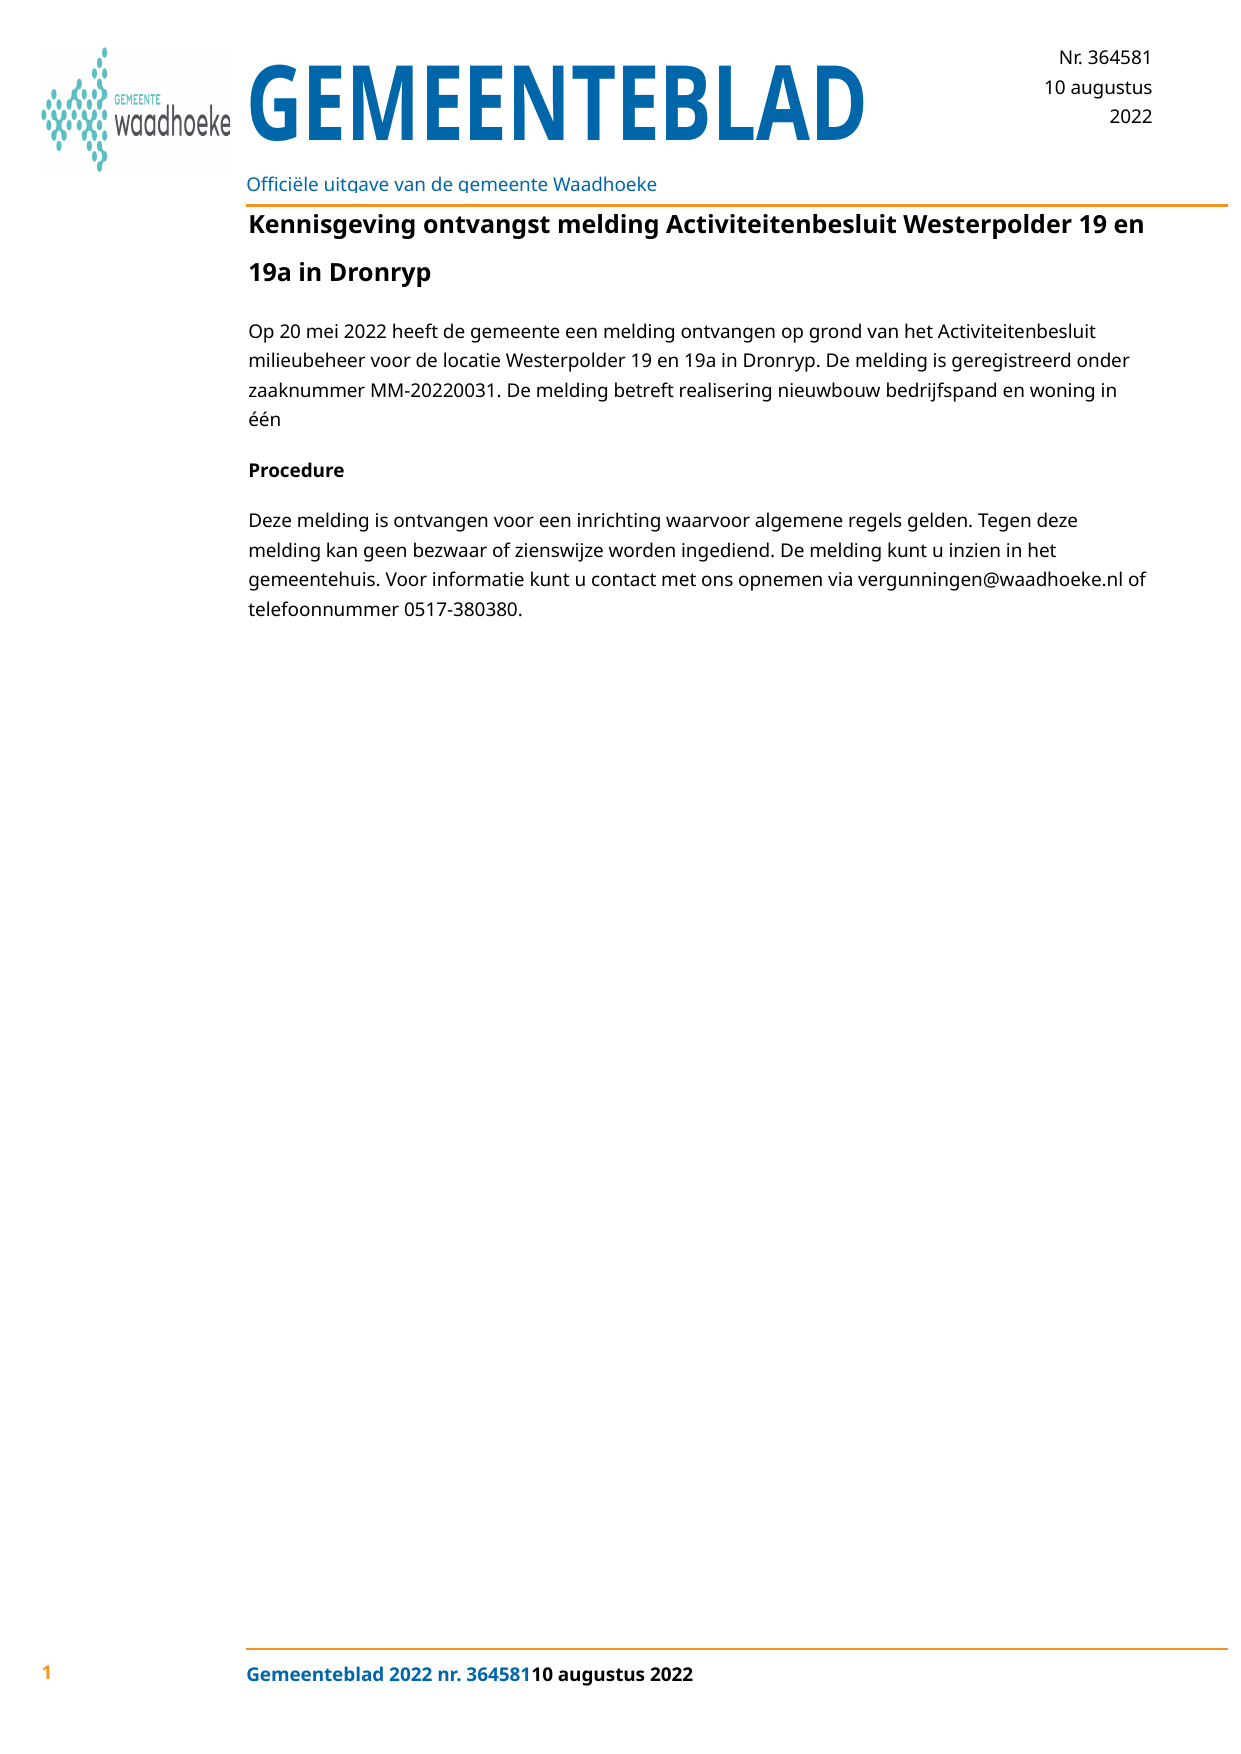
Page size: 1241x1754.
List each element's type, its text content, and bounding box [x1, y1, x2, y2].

text Deze melding is ontvangen voor een inrichting waarvoor algemene regels gelden. Tegen deze melding kan geen bezwaar of zienswijze worden ingediend. De melding kunt u inzien in het gemeentehuis. Voor informatie kunt u contact met ons opnemen via vergunningen@waadhoeke.nl of telefoonnummer 0517-380380. [248, 507, 1152, 622]
text Procedure [248, 457, 1152, 483]
text Kennisgeving ontvangst melding Activiteitenbesluit Westerpolder 19 en 19a in Dronryp [248, 207, 1152, 288]
picture [41, 47, 231, 172]
text Op 20 mei 2022 heeft de gemeente een melding ontvangen op grond van het Activiteitenbesluit milieubeheer voor de locatie Westerpolder 19 en 19a in Dronryp. De melding is geregistreerd onder zaaknummer MM-20220031. De melding betreft realisering nieuwbouw bedrijfspand en woning in één [248, 318, 1152, 432]
